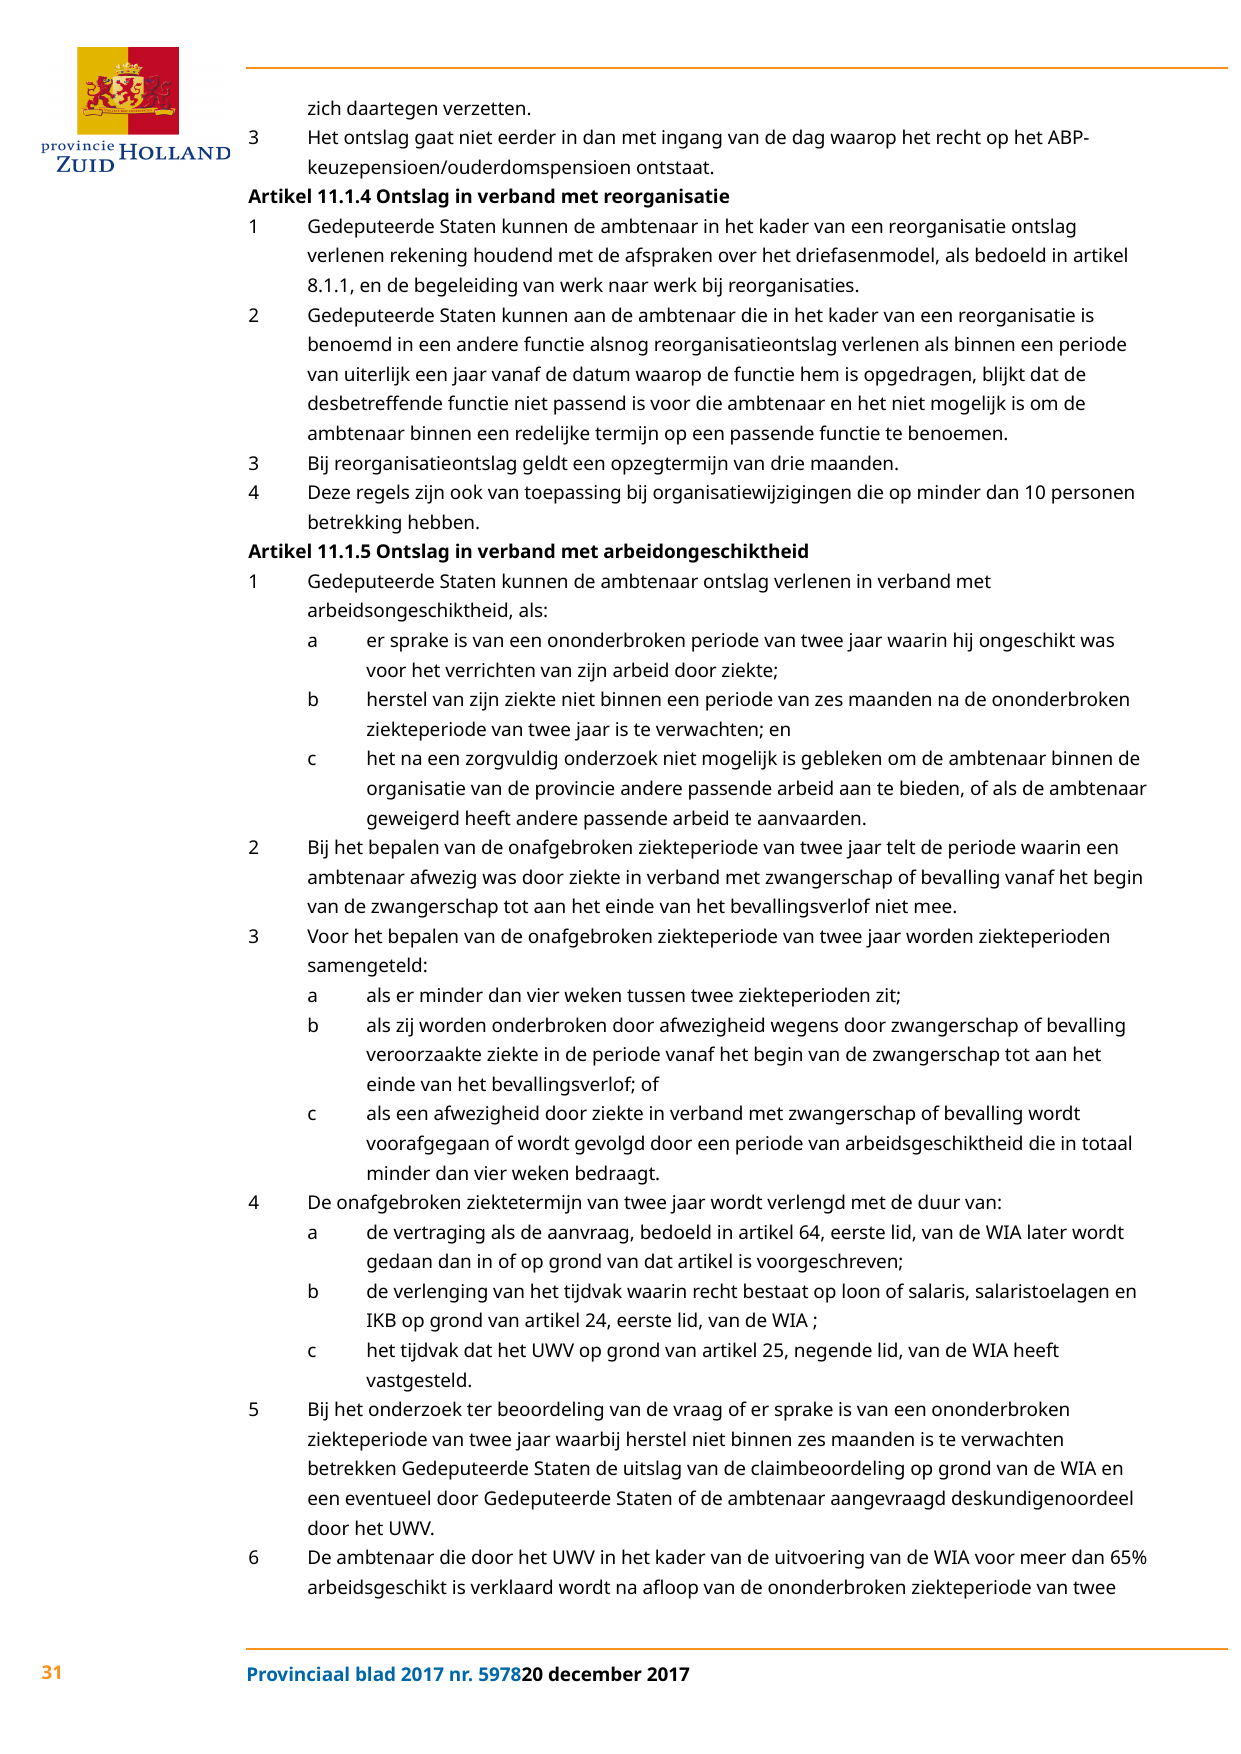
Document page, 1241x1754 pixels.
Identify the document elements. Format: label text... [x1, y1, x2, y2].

list herstel van zijn ziekte niet binnen een periode van zes maanden na de ononderbroken ziekteperiode van twee jaar is te verwachten; en [307, 686, 1152, 742]
list het tijdvak dat het UWV op grond van artikel 25, negende lid, van de WIA heeft vastgesteld. [307, 1337, 1152, 1393]
list Gedeputeerde Staten kunnen de ambtenaar ontslag verlenen in verband met arbeidsongeschiktheid, als: [248, 568, 1152, 623]
list de verlenging van het tijdvak waarin recht bestaat op loon of salaris, salaristoelagen en IKB op grond van artikel 24, eerste lid, van de WIA ; [307, 1278, 1152, 1333]
list als er minder dan vier weken tussen twee ziekteperioden zit; [307, 982, 1152, 1008]
list Voor het bepalen van de onafgebroken ziekteperiode van twee jaar worden ziekteperioden samengeteld: [248, 923, 1152, 978]
list Gedeputeerde Staten kunnen de ambtenaar in het kader van een reorganisatie ontslag verlenen rekening houdend met de afspraken over het driefasenmodel, als bedoeld in artikel 8.1.1, en de begeleiding van werk naar werk bij reorganisaties. [248, 213, 1152, 298]
list zich daartegen verzetten. [248, 95, 1152, 121]
list Gedeputeerde Staten kunnen aan de ambtenaar die in het kader van een reorganisatie is benoemd in een andere functie alsnog reorganisatieontslag verlenen als binnen een periode van uiterlijk een jaar vanaf de datum waarop de functie hem is opgedragen, blijkt dat de desbetreffende functie niet passend is voor die ambtenaar en het niet mogelijk is om de ambtenaar binnen een redelijke termijn op een passende functie te benoemen. [248, 302, 1152, 446]
list als een afwezigheid door ziekte in verband met zwangerschap of bevalling wordt voorafgegaan of wordt gevolgd door een periode van arbeidsgeschiktheid die in totaal minder dan vier weken bedraagt. [307, 1101, 1152, 1186]
list de vertraging als de aanvraag, bedoeld in artikel 64, eerste lid, van de WIA later wordt gedaan dan in of op grond van dat artikel is voorgeschreven; [307, 1219, 1152, 1274]
list Bij het bepalen van de onafgebroken ziekteperiode van twee jaar telt de periode waarin een ambtenaar afwezig was door ziekte in verband met zwangerschap of bevalling vanaf het begin van de zwangerschap tot aan het einde van het bevallingsverlof niet mee. [248, 834, 1152, 919]
list Deze regels zijn ook van toepassing bij organisatiewijzigingen die op minder dan 10 personen betrekking hebben. [248, 479, 1152, 535]
text Artikel 11.1.4 Ontslag in verband met reorganisatie [248, 183, 1152, 209]
list Het ontslag gaat niet eerder in dan met ingang van de dag waarop het recht op het ABP-keuzepensioen/ouderdomspensioen ontstaat. [248, 124, 1152, 180]
list als zij worden onderbroken door afwezigheid wegens door zwangerschap of bevalling veroorzaakte ziekte in de periode vanaf het begin van de zwangerschap tot aan het einde van het bevallingsverlof; of [307, 1012, 1152, 1097]
list De onafgebroken ziektetermijn van twee jaar wordt verlengd met de duur van: [248, 1189, 1152, 1215]
picture [41, 47, 231, 172]
list er sprake is van een ononderbroken periode van twee jaar waarin hij ongeschikt was voor het verrichten van zijn arbeid door ziekte; [307, 627, 1152, 683]
text Artikel 11.1.5 Ontslag in verband met arbeidongeschiktheid [248, 538, 1152, 564]
list De ambtenaar die door het UWV in het kader van de uitvoering van de WIA voor meer dan 65% arbeidsgeschikt is verklaard wordt na afloop van de ononderbroken ziekteperiode van twee [248, 1544, 1152, 1600]
list het na een zorgvuldig onderzoek niet mogelijk is gebleken om de ambtenaar binnen de organisatie van de provincie andere passende arbeid aan te bieden, of als de ambtenaar geweigerd heeft andere passende arbeid te aanvaarden. [307, 746, 1152, 831]
list Bij het onderzoek ter beoordeling van de vraag of er sprake is van een ononderbroken ziekteperiode van twee jaar waarbij herstel niet binnen zes maanden is te verwachten betrekken Gedeputeerde Staten de uitslag van de claimbeoordeling op grond van de WIA en een eventueel door Gedeputeerde Staten of de ambtenaar aangevraagd deskundigenoordeel door het UWV. [248, 1396, 1152, 1541]
list Bij reorganisatieontslag geldt een opzegtermijn van drie maanden. [248, 450, 1152, 476]
